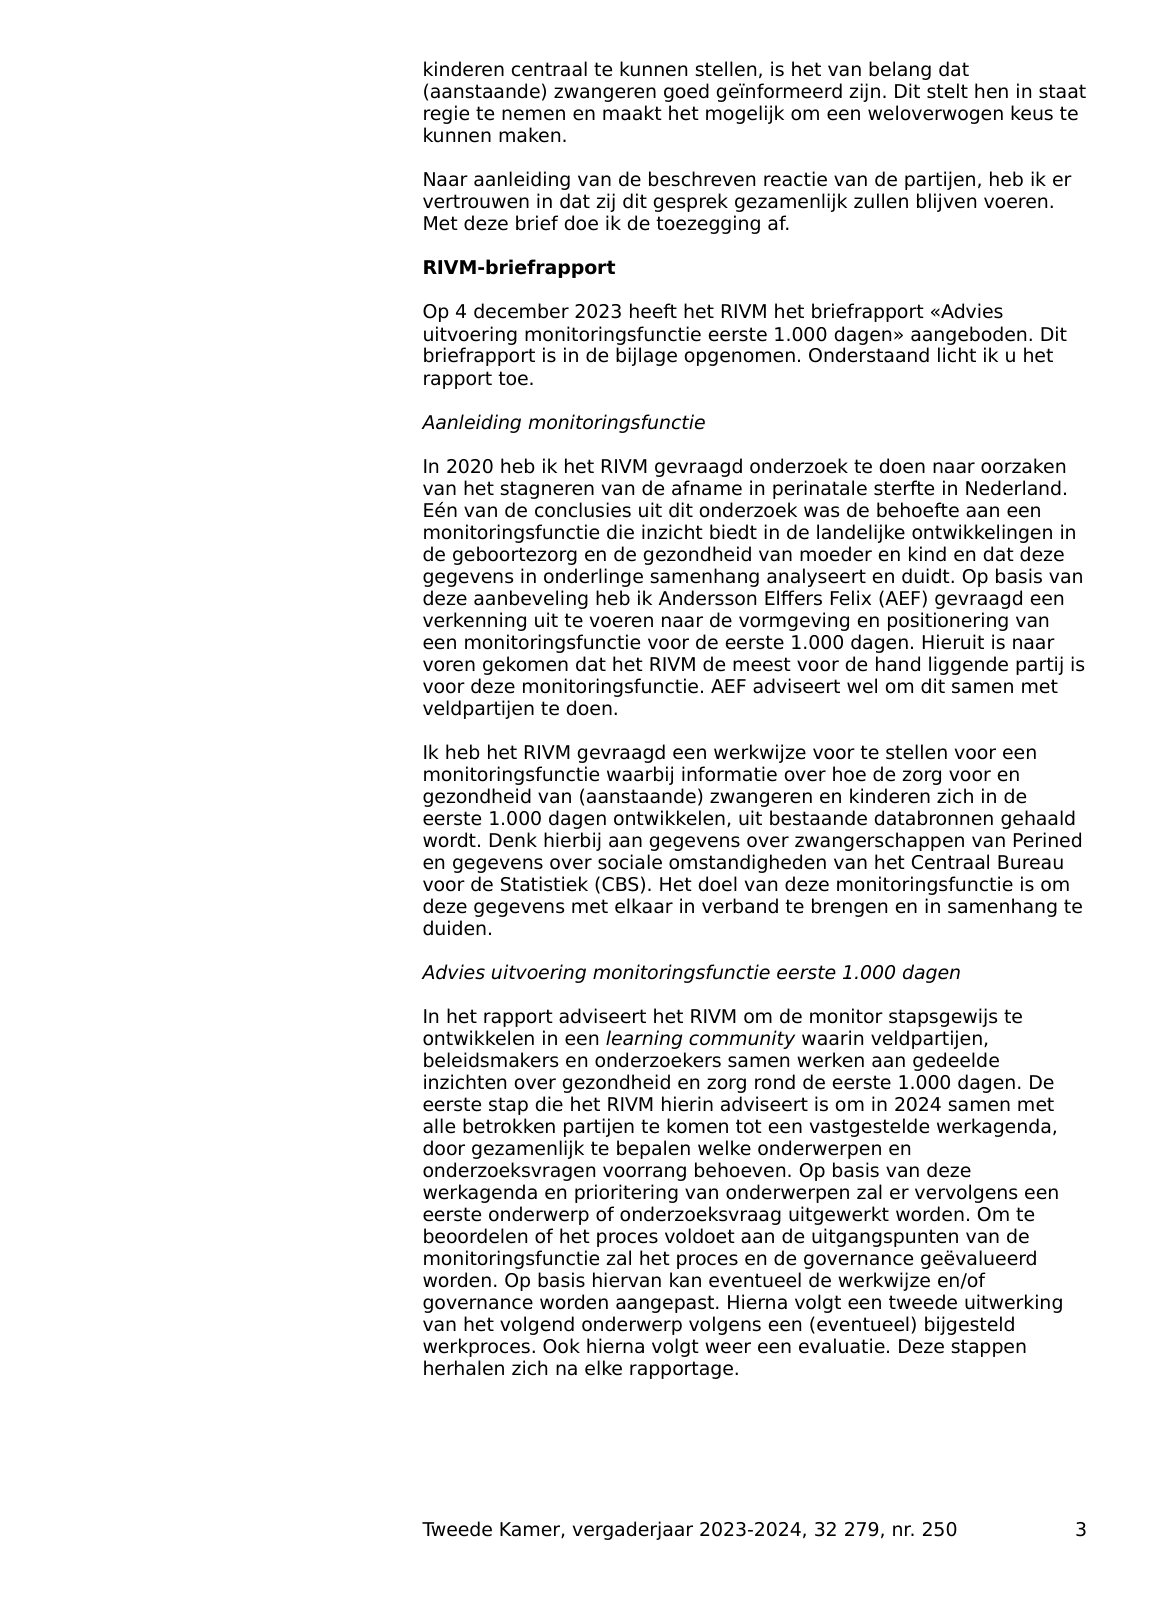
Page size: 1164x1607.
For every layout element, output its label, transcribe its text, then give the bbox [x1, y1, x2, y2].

subtitle Aanleiding monitoringsfunctie [422, 412, 1087, 433]
text Naar aanleiding van de beschreven reactie van de partijen, heb ik er vertrouwen in dat zij dit gesprek gezamenlijk zullen blijven voeren. Met deze brief doe ik de toezegging af. [422, 169, 1087, 235]
text In het rapport adviseert het RIVM om de monitor stapsgewijs te ontwikkelen in een learning community waarin veldpartijen, beleidsmakers en onderzoekers samen werken aan gedeelde inzichten over gezondheid en zorg rond de eerste 1.000 dagen. De eerste stap die het RIVM hierin adviseert is om in 2024 samen met alle betrokken partijen te komen tot een vastgestelde werkagenda, door gezamenlijk te bepalen welke onderwerpen en onderzoeksvragen voorrang behoeven. Op basis van deze werkagenda en prioritering van onderwerpen zal er vervolgens een eerste onderwerp of onderzoeksvraag uitgewerkt worden. Om te beoordelen of het proces voldoet aan de uitgangspunten van de monitoringsfunctie zal het proces en de governance geëvalueerd worden. Op basis hiervan kan eventueel de werkwijze en/of governance worden aangepast. Hierna volgt een tweede uitwerking van het volgend onderwerp volgens een (eventueel) bijgesteld werkproces. Ook hierna volgt weer een evaluatie. Deze stappen herhalen zich na elke rapportage. [422, 1006, 1087, 1379]
subtitle RIVM-briefrapport [422, 257, 1087, 279]
text Op 4 december 2023 heeft het RIVM het briefrapport «Advies uitvoering monitoringsfunctie eerste 1.000 dagen» aangeboden. Dit briefrapport is in de bijlage opgenomen. Onderstaand licht ik u het rapport toe. [422, 301, 1087, 389]
text kinderen centraal te kunnen stellen, is het van belang dat (aanstaande) zwangeren goed geïnformeerd zijn. Dit stelt hen in staat regie te nemen en maakt het mogelijk om een weloverwogen keus te kunnen maken. [422, 59, 1087, 147]
text In 2020 heb ik het RIVM gevraagd onderzoek te doen naar oorzaken van het stagneren van de afname in perinatale sterfte in Nederland. Eén van de conclusies uit dit onderzoek was de behoefte aan een monitoringsfunctie die inzicht biedt in de landelijke ontwikkelingen in de geboortezorg en de gezondheid van moeder en kind en dat deze gegevens in onderlinge samenhang analyseert en duidt. Op basis van deze aanbeveling heb ik Andersson Elffers Felix (AEF) gevraagd een verkenning uit te voeren naar de vormgeving en positionering van een monitoringsfunctie voor de eerste 1.000 dagen. Hieruit is naar voren gekomen dat het RIVM de meest voor de hand liggende partij is voor deze monitoringsfunctie. AEF adviseert wel om dit samen met veldpartijen te doen. [422, 456, 1087, 719]
subtitle Advies uitvoering monitoringsfunctie eerste 1.000 dagen [422, 962, 1087, 984]
text Ik heb het RIVM gevraagd een werkwijze voor te stellen voor een monitoringsfunctie waarbij informatie over hoe de zorg voor en gezondheid van (aanstaande) zwangeren en kinderen zich in de eerste 1.000 dagen ontwikkelen, uit bestaande databronnen gehaald wordt. Denk hierbij aan gegevens over zwangerschappen van Perined en gegevens over sociale omstandigheden van het Centraal Bureau voor de Statistiek (CBS). Het doel van deze monitoringsfunctie is om deze gegevens met elkaar in verband te brengen en in samenhang te duiden. [422, 742, 1087, 939]
